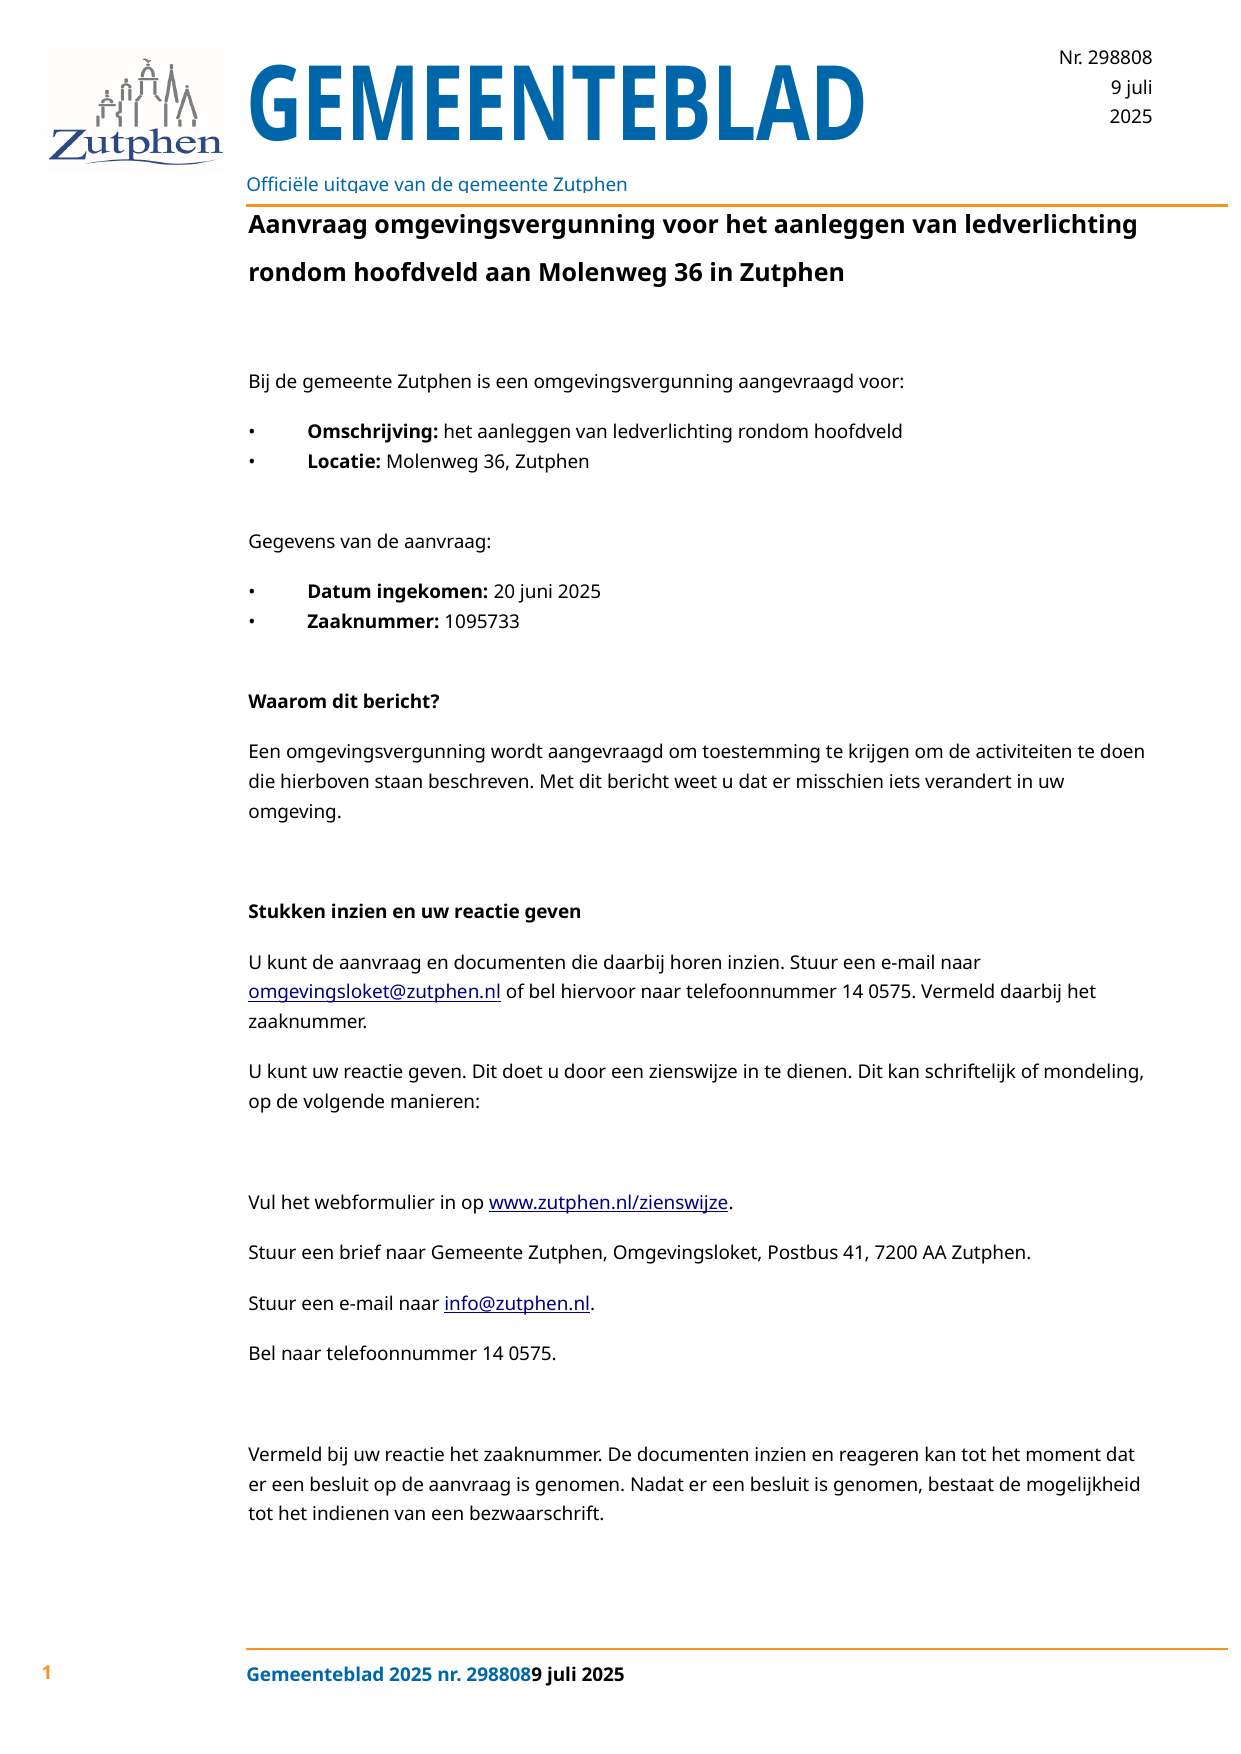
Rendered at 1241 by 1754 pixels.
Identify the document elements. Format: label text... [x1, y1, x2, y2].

list Datum ingekomen: 20 juni 2025 [248, 579, 1152, 604]
text Stuur een e-mail naar info@zutphen.nl. [248, 1290, 1152, 1316]
picture [41, 47, 231, 172]
text Bel naar telefoonnummer 14 0575. [248, 1340, 1152, 1366]
list Locatie: Molenweg 36, Zutphen [248, 448, 1152, 474]
text Stukken inzien en uw reactie geven [248, 899, 1152, 924]
text Aanvraag omgevingsvergunning voor het aanleggen van ledverlichting rondom hoofdveld aan Molenweg 36 in Zutphen [248, 207, 1152, 288]
text Vul het webformulier in op www.zutphen.nl/zienswijze. [248, 1189, 1152, 1215]
text Waarom dit bericht? [248, 688, 1152, 714]
text Stuur een brief naar Gemeente Zutphen, Omgevingsloket, Postbus 41, 7200 AA Zutphen. [248, 1239, 1152, 1265]
text Bij de gemeente Zutphen is een omgevingsvergunning aangevraagd voor: [248, 368, 1152, 394]
text Vermeld bij uw reactie het zaaknummer. De documenten inzien en reageren kan tot het moment dat er een besluit op de aanvraag is genomen. Nadat er een besluit is genomen, bestaat de mogelijkheid tot het indienen van een bezwaarschrift. [248, 1441, 1152, 1526]
text U kunt uw reactie geven. Dit doet u door een zienswijze in te dienen. Dit kan schriftelijk of mondeling, op de volgende manieren: [248, 1059, 1152, 1114]
list Zaaknummer: 1095733 [248, 608, 1152, 634]
text U kunt de aanvraag en documenten die daarbij horen inzien. Stuur een e-mail naar omgevingsloket@zutphen.nl of bel hiervoor naar telefoonnummer 14 0575. Vermeld daarbij het zaaknummer. [248, 949, 1152, 1034]
text Een omgevingsvergunning wordt aangevraagd om toestemming te krijgen om de activiteiten te doen die hierboven staan beschreven. Met dit bericht weet u dat er misschien iets verandert in uw omgeving. [248, 739, 1152, 824]
text Gegevens van de aanvraag: [248, 528, 1152, 554]
list Omschrijving: het aanleggen van ledverlichting rondom hoofdveld [248, 419, 1152, 444]
